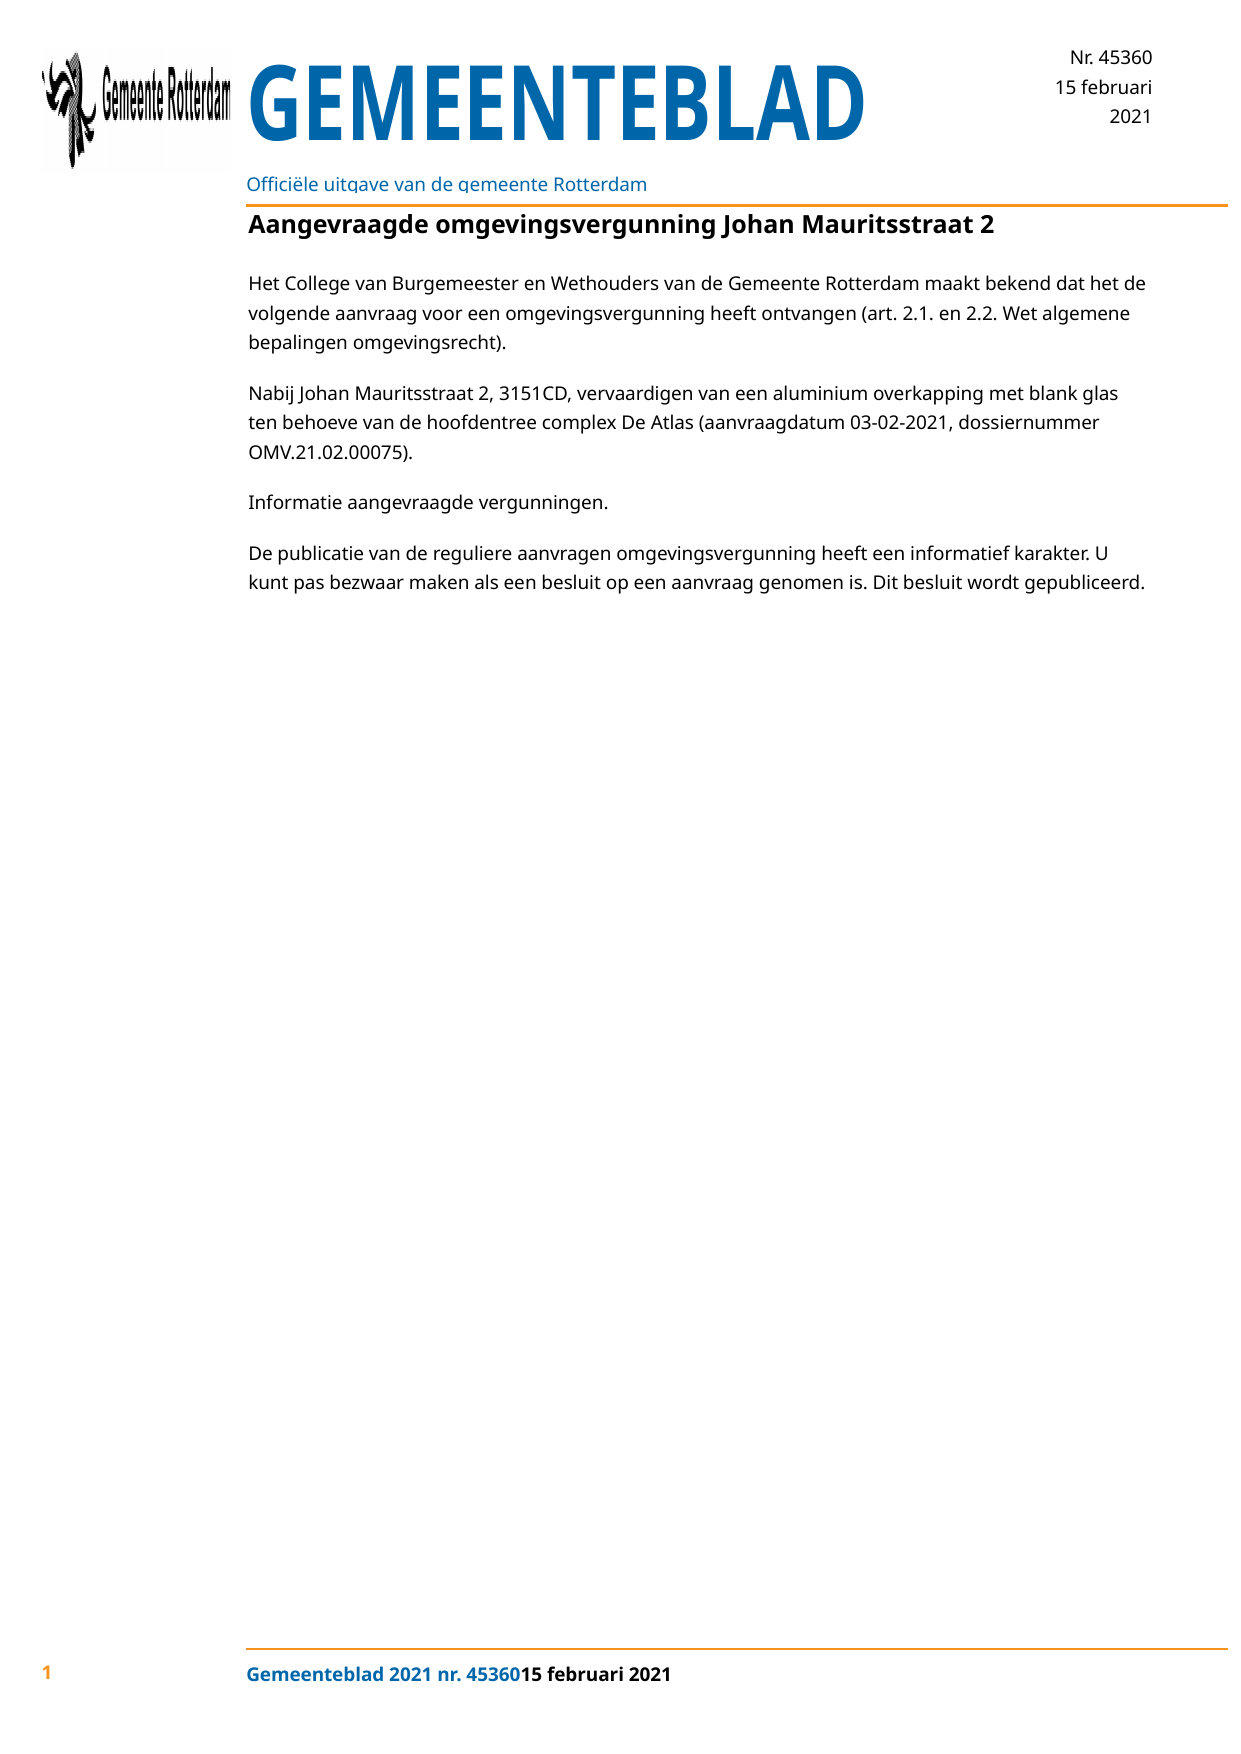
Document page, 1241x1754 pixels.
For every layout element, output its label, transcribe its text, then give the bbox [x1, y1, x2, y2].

text Aangevraagde omgevingsvergunning Johan Mauritsstraat 2 [248, 207, 1152, 241]
text Informatie aangevraagde vergunningen. [248, 489, 1152, 515]
text Nabij Johan Mauritsstraat 2, 3151CD, vervaardigen van een aluminium overkapping met blank glas ten behoeve van de hoofdentree complex De Atlas (aanvraagdatum 03-02-2021, dossiernummer OMV.21.02.00075). [248, 380, 1152, 465]
text Het College van Burgemeester en Wethouders van de Gemeente Rotterdam maakt bekend dat het de volgende aanvraag voor een omgevingsvergunning heeft ontvangen (art. 2.1. en 2.2. Wet algemene bepalingen omgevingsrecht). [248, 270, 1152, 355]
picture [41, 47, 231, 172]
text De publicatie van de reguliere aanvragen omgevingsvergunning heeft een informatief karakter. U kunt pas bezwaar maken als een besluit op een aanvraag genomen is. Dit besluit wordt gepubliceerd. [248, 540, 1152, 595]
